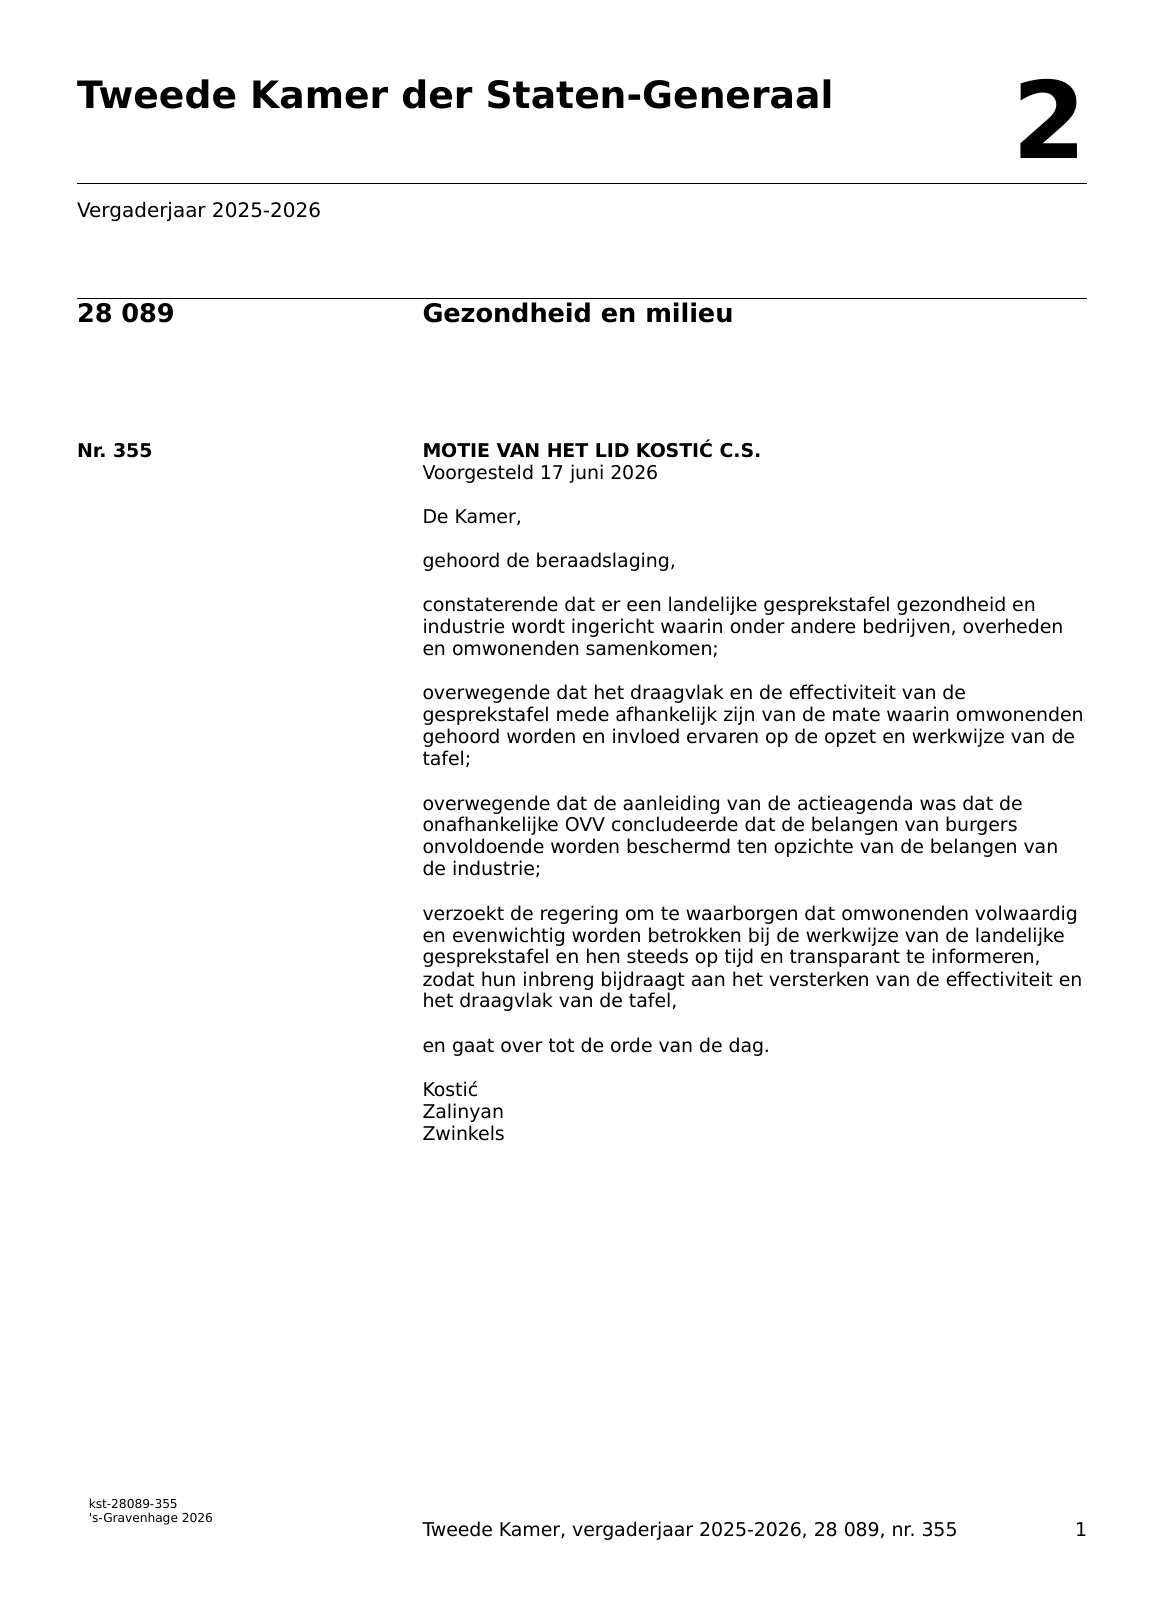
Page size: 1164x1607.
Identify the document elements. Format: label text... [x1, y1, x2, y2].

text Kostić [422, 1079, 1087, 1101]
table_header Tweede Kamer der Staten-Generaal [77, 59, 886, 183]
text 's-Gravenhage 2026 [88, 1511, 323, 1525]
text overwegende dat de aanleiding van de actieagenda was dat de onafhankelijke OVV concludeerde dat de belangen van burgers onvoldoende worden beschermd ten opzichte van de belangen van de industrie; [422, 792, 1087, 880]
text De Kamer, [422, 506, 1087, 528]
text kst-28089-355 [88, 1497, 323, 1511]
text verzoekt de regering om te waarborgen dat omwonenden volwaardig en evenwichtig worden betrokken bij de werkwijze van de landelijke gesprekstafel en hen steeds op tijd en transparant te informeren, zodat hun inbreng bijdraagt aan het versterken van de effectiviteit en het draagvlak van de tafel, [422, 902, 1087, 1012]
text Zalinyan [422, 1101, 1087, 1123]
subtitle Nr. 355 MOTIE VAN HET LID KOSTIĆ C.S. [77, 440, 1087, 462]
table_header 2 [886, 59, 1087, 183]
text Zwinkels [422, 1123, 1087, 1145]
text gehoord de beraadslaging, [422, 550, 1087, 572]
text constaterende dat er een landelijke gesprekstafel gezondheid en industrie wordt ingericht waarin onder andere bedrijven, overheden en omwonenden samenkomen; [422, 594, 1087, 660]
text Voorgesteld 17 juni 2026 [422, 462, 1087, 484]
table_cell Vergaderjaar 2025-2026 [77, 184, 1087, 298]
text en gaat over tot de orde van de dag. [422, 1034, 1087, 1057]
text overwegende dat het draagvlak en de effectiviteit van de gesprekstafel mede afhankelijk zijn van de mate waarin omwonenden gehoord worden en invloed ervaren op de opzet en werkwijze van de tafel; [422, 682, 1087, 770]
subtitle 28 089 Gezondheid en milieu [77, 299, 1087, 329]
